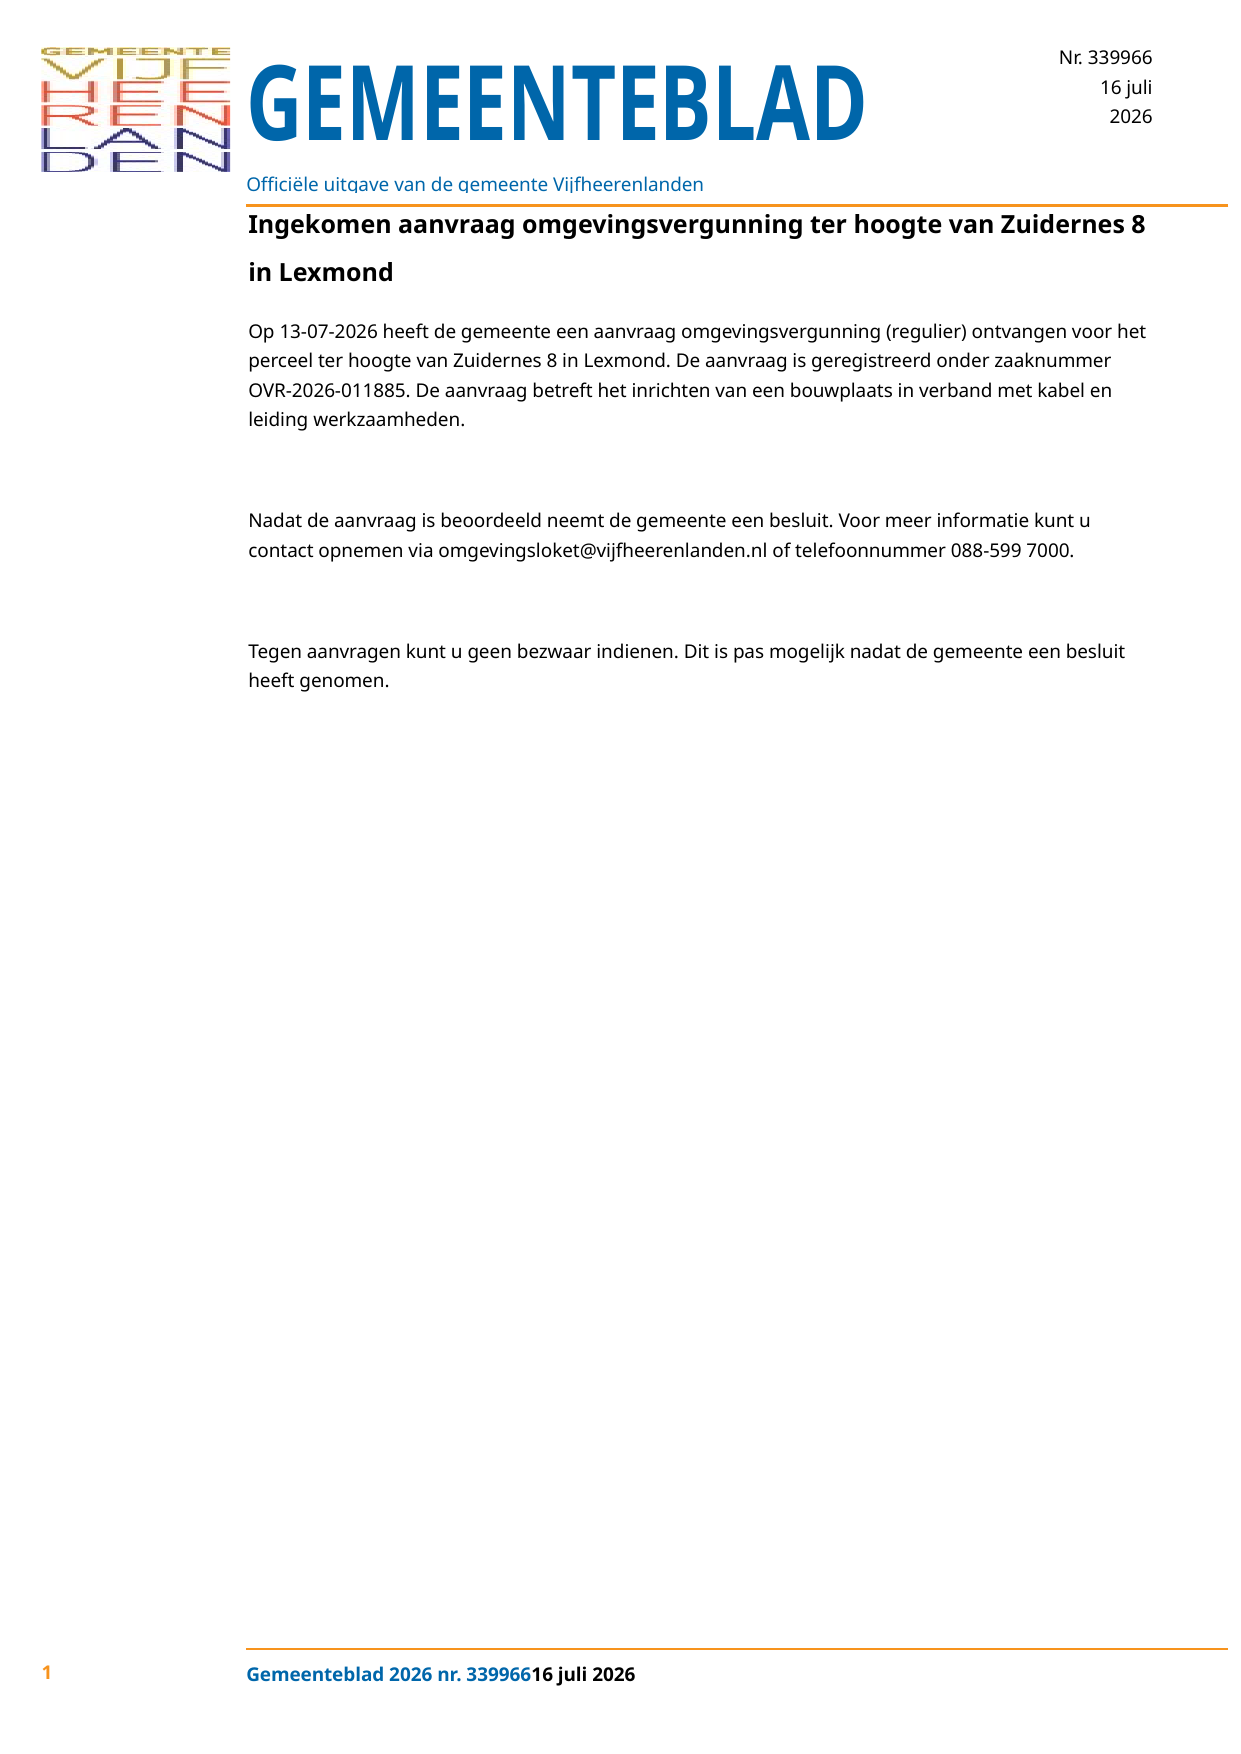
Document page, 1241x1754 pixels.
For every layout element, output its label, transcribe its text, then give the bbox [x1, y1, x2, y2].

text Nadat de aanvraag is beoordeeld neemt de gemeente een besluit. Voor meer informatie kunt u contact opnemen via omgevingsloket@vijfheerenlanden.nl of telefoonnummer 088-599 7000. [248, 507, 1152, 563]
text Tegen aanvragen kunt u geen bezwaar indienen. Dit is pas mogelijk nadat de gemeente een besluit heeft genomen. [248, 638, 1152, 693]
text Ingekomen aanvraag omgevingsvergunning ter hoogte van Zuidernes 8 in Lexmond [248, 207, 1152, 288]
text Op 13-07-2026 heeft de gemeente een aanvraag omgevingsvergunning (regulier) ontvangen voor het perceel ter hoogte van Zuidernes 8 in Lexmond. De aanvraag is geregistreerd onder zaaknummer OVR-2026-011885. De aanvraag betreft het inrichten van een bouwplaats in verband met kabel en leiding werkzaamheden. [248, 318, 1152, 432]
picture [41, 47, 231, 172]
